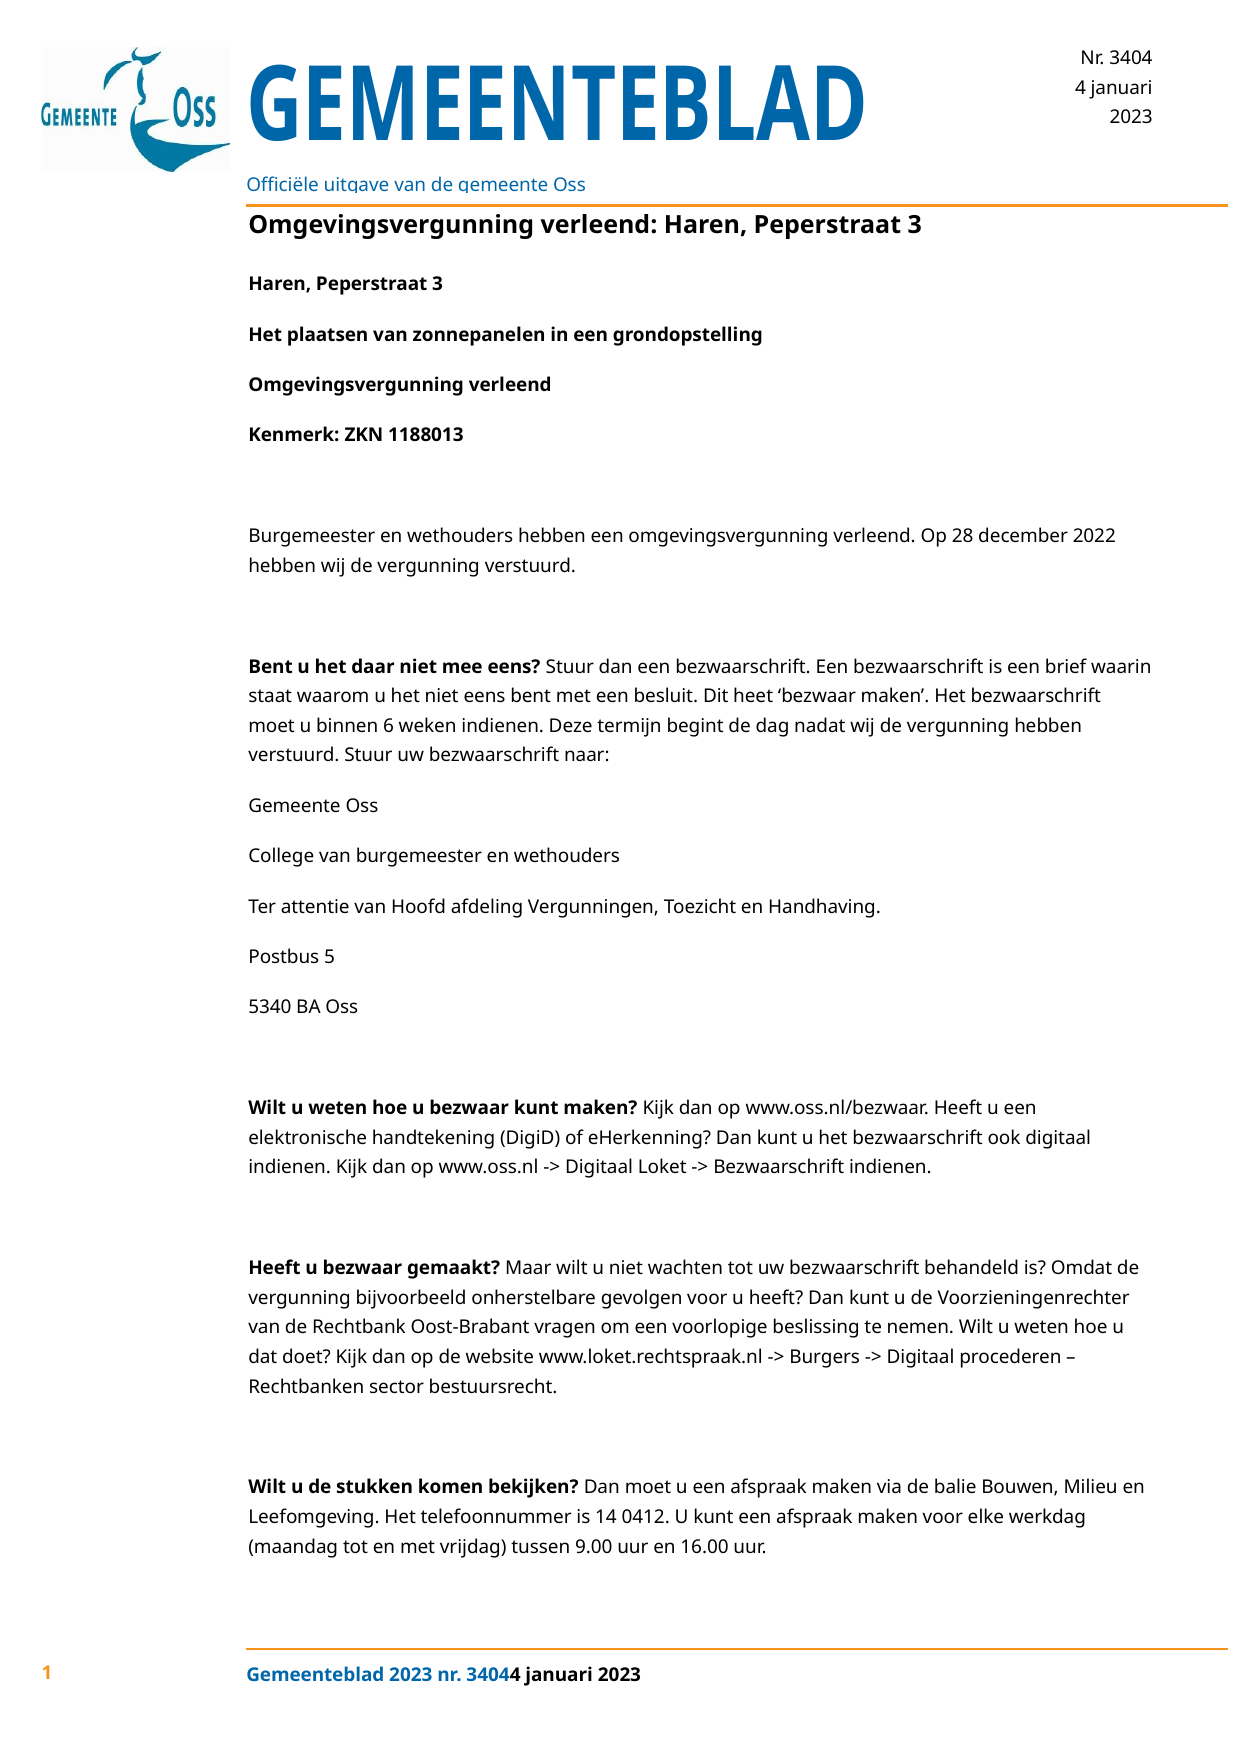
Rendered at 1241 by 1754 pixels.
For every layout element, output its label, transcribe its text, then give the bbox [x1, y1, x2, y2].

text Het plaatsen van zonnepanelen in een grondopstelling [248, 321, 1152, 346]
text Omgevingsvergunning verleend [248, 371, 1152, 397]
text 5340 BA Oss [248, 994, 1152, 1019]
text Wilt u weten hoe u bezwaar kunt maken? Kijk dan op www.oss.nl/bezwaar. Heeft u een elektronische handtekening (DigiD) of eHerkenning? Dan kunt u het bezwaarschrift ook digitaal indienen. Kijk dan op www.oss.nl -> Digitaal Loket -> Bezwaarschrift indienen. [248, 1094, 1152, 1179]
text Burgemeester en wethouders hebben een omgevingsvergunning verleend. Op 28 december 2022 hebben wij de vergunning verstuurd. [248, 522, 1152, 578]
text Heeft u bezwaar gemaakt? Maar wilt u niet wachten tot uw bezwaarschrift behandeld is? Omdat de vergunning bijvoorbeeld onherstelbare gevolgen voor u heeft? Dan kunt u de Voorzieningenrechter van de Rechtbank Oost-Brabant vragen om een voorlopige beslissing te nemen. Wilt u weten hoe u dat doet? Kijk dan op de website www.loket.rechtspraak.nl -> Burgers -> Digitaal procederen – Rechtbanken sector bestuursrecht. [248, 1254, 1152, 1398]
text Postbus 5 [248, 943, 1152, 969]
text Gemeente Oss [248, 792, 1152, 818]
picture [41, 47, 231, 172]
text Ter attentie van Hoofd afdeling Vergunningen, Toezicht en Handhaving. [248, 893, 1152, 918]
text College van burgemeester en wethouders [248, 842, 1152, 868]
text Bent u het daar niet mee eens? Stuur dan een bezwaarschrift. Een bezwaarschrift is een brief waarin staat waarom u het niet eens bent met een besluit. Dit heet ‘bezwaar maken’. Het bezwaarschrift moet u binnen 6 weken indienen. Deze termijn begint de dag nadat wij de vergunning hebben verstuurd. Stuur uw bezwaarschrift naar: [248, 653, 1152, 767]
text Wilt u de stukken komen bekijken? Dan moet u een afspraak maken via de balie Bouwen, Milieu en Leefomgeving. Het telefoonnummer is 14 0412. U kunt een afspraak maken voor elke werkdag (maandag tot en met vrijdag) tussen 9.00 uur en 16.00 uur. [248, 1474, 1152, 1558]
text Haren, Peperstraat 3 [248, 270, 1152, 296]
text Kenmerk: ZKN 1188013 [248, 422, 1152, 447]
text Omgevingsvergunning verleend: Haren, Peperstraat 3 [248, 207, 1152, 241]
